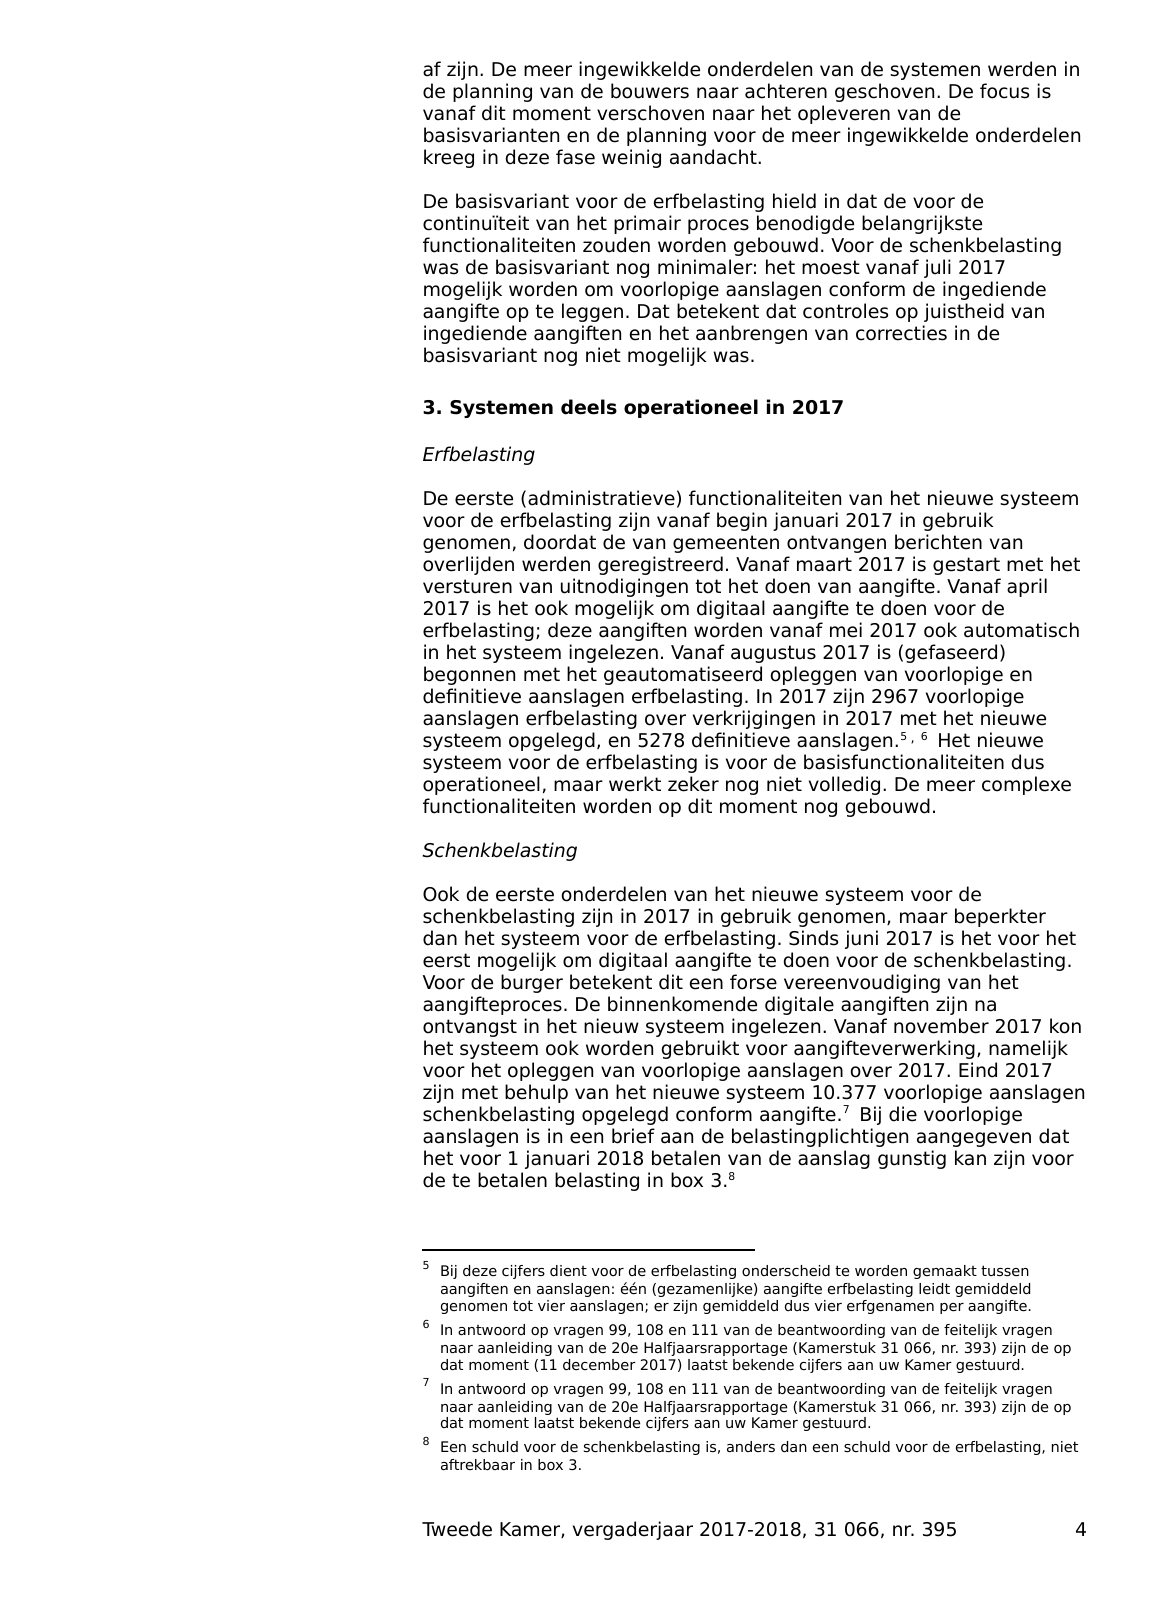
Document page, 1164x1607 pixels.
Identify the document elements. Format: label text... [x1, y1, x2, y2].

text De basisvariant voor de erfbelasting hield in dat de voor de continuïteit van het primair proces benodigde belangrijkste functionaliteiten zouden worden gebouwd. Voor de schenkbelasting was de basisvariant nog minimaler: het moest vanaf juli 2017 mogelijk worden om voorlopige aanslagen conform de ingediende aangifte op te leggen. Dat betekent dat controles op juistheid van ingediende aangiften en het aanbrengen van correcties in de basisvariant nog niet mogelijk was. [422, 191, 1087, 367]
subtitle Erfbelasting [422, 444, 1087, 466]
text af zijn. De meer ingewikkelde onderdelen van de systemen werden in de planning van de bouwers naar achteren geschoven. De focus is vanaf dit moment verschoven naar het opleveren van de basisvarianten en de planning voor de meer ingewikkelde onderdelen kreeg in deze fase weinig aandacht. [422, 59, 1087, 169]
subtitle 3. Systemen deels operationeel in 2017 [422, 397, 1087, 419]
subtitle Schenkbelasting [422, 840, 1087, 862]
text In antwoord op vragen 99, 108 en 111 van de beantwoording van de feitelijk vragen naar aanleiding van de 20e Halfjaarsrapportage (Kamerstuk 31 066, nr. 393) zijn de op dat moment (11 december 2017) laatst bekende cijfers aan uw Kamer gestuurd. [422, 1318, 1087, 1374]
text De eerste (administratieve) functionaliteiten van het nieuwe systeem voor de erfbelasting zijn vanaf begin januari 2017 in gebruik genomen, doordat de van gemeenten ontvangen berichten van overlijden werden geregistreerd. Vanaf maart 2017 is gestart met het versturen van uitnodigingen tot het doen van aangifte. Vanaf april 2017 is het ook mogelijk om digitaal aangifte te doen voor de erfbelasting; deze aangiften worden vanaf mei 2017 ook automatisch in het systeem ingelezen. Vanaf augustus 2017 is (gefaseerd) begonnen met het geautomatiseerd opleggen van voorlopige en definitieve aanslagen erfbelasting. In 2017 zijn 2967 voorlopige aanslagen erfbelasting over verkrijgingen in 2017 met het nieuwe systeem opgelegd, en 5278 definitieve aanslagen., Het nieuwe systeem voor de erfbelasting is voor de basisfunctionaliteiten dus operationeel, maar werkt zeker nog niet volledig. De meer complexe functionaliteiten worden op dit moment nog gebouwd. [422, 488, 1087, 818]
text Bij deze cijfers dient voor de erfbelasting onderscheid te worden gemaakt tussen aangiften en aanslagen: één (gezamenlijke) aangifte erfbelasting leidt gemiddeld genomen tot vier aanslagen; er zijn gemiddeld dus vier erfgenamen per aangifte. [422, 1259, 1087, 1315]
text In antwoord op vragen 99, 108 en 111 van de beantwoording van de feitelijk vragen naar aanleiding van de 20e Halfjaarsrapportage (Kamerstuk 31 066, nr. 393) zijn de op dat moment laatst bekende cijfers aan uw Kamer gestuurd. [422, 1377, 1087, 1432]
text Een schuld voor de schenkbelasting is, anders dan een schuld voor de erfbelasting, niet aftrekbaar in box 3. [422, 1435, 1087, 1474]
text Ook de eerste onderdelen van het nieuwe systeem voor de schenkbelasting zijn in 2017 in gebruik genomen, maar beperkter dan het systeem voor de erfbelasting. Sinds juni 2017 is het voor het eerst mogelijk om digitaal aangifte te doen voor de schenkbelasting. Voor de burger betekent dit een forse vereenvoudiging van het aangifteproces. De binnenkomende digitale aangiften zijn na ontvangst in het nieuw systeem ingelezen. Vanaf november 2017 kon het systeem ook worden gebruikt voor aangifteverwerking, namelijk voor het opleggen van voorlopige aanslagen over 2017. Eind 2017 zijn met behulp van het nieuwe systeem 10.377 voorlopige aanslagen schenkbelasting opgelegd conform aangifte. Bij die voorlopige aanslagen is in een brief aan de belastingplichtigen aangegeven dat het voor 1 januari 2018 betalen van de aanslag gunstig kan zijn voor de te betalen belasting in box 3. [422, 884, 1087, 1192]
